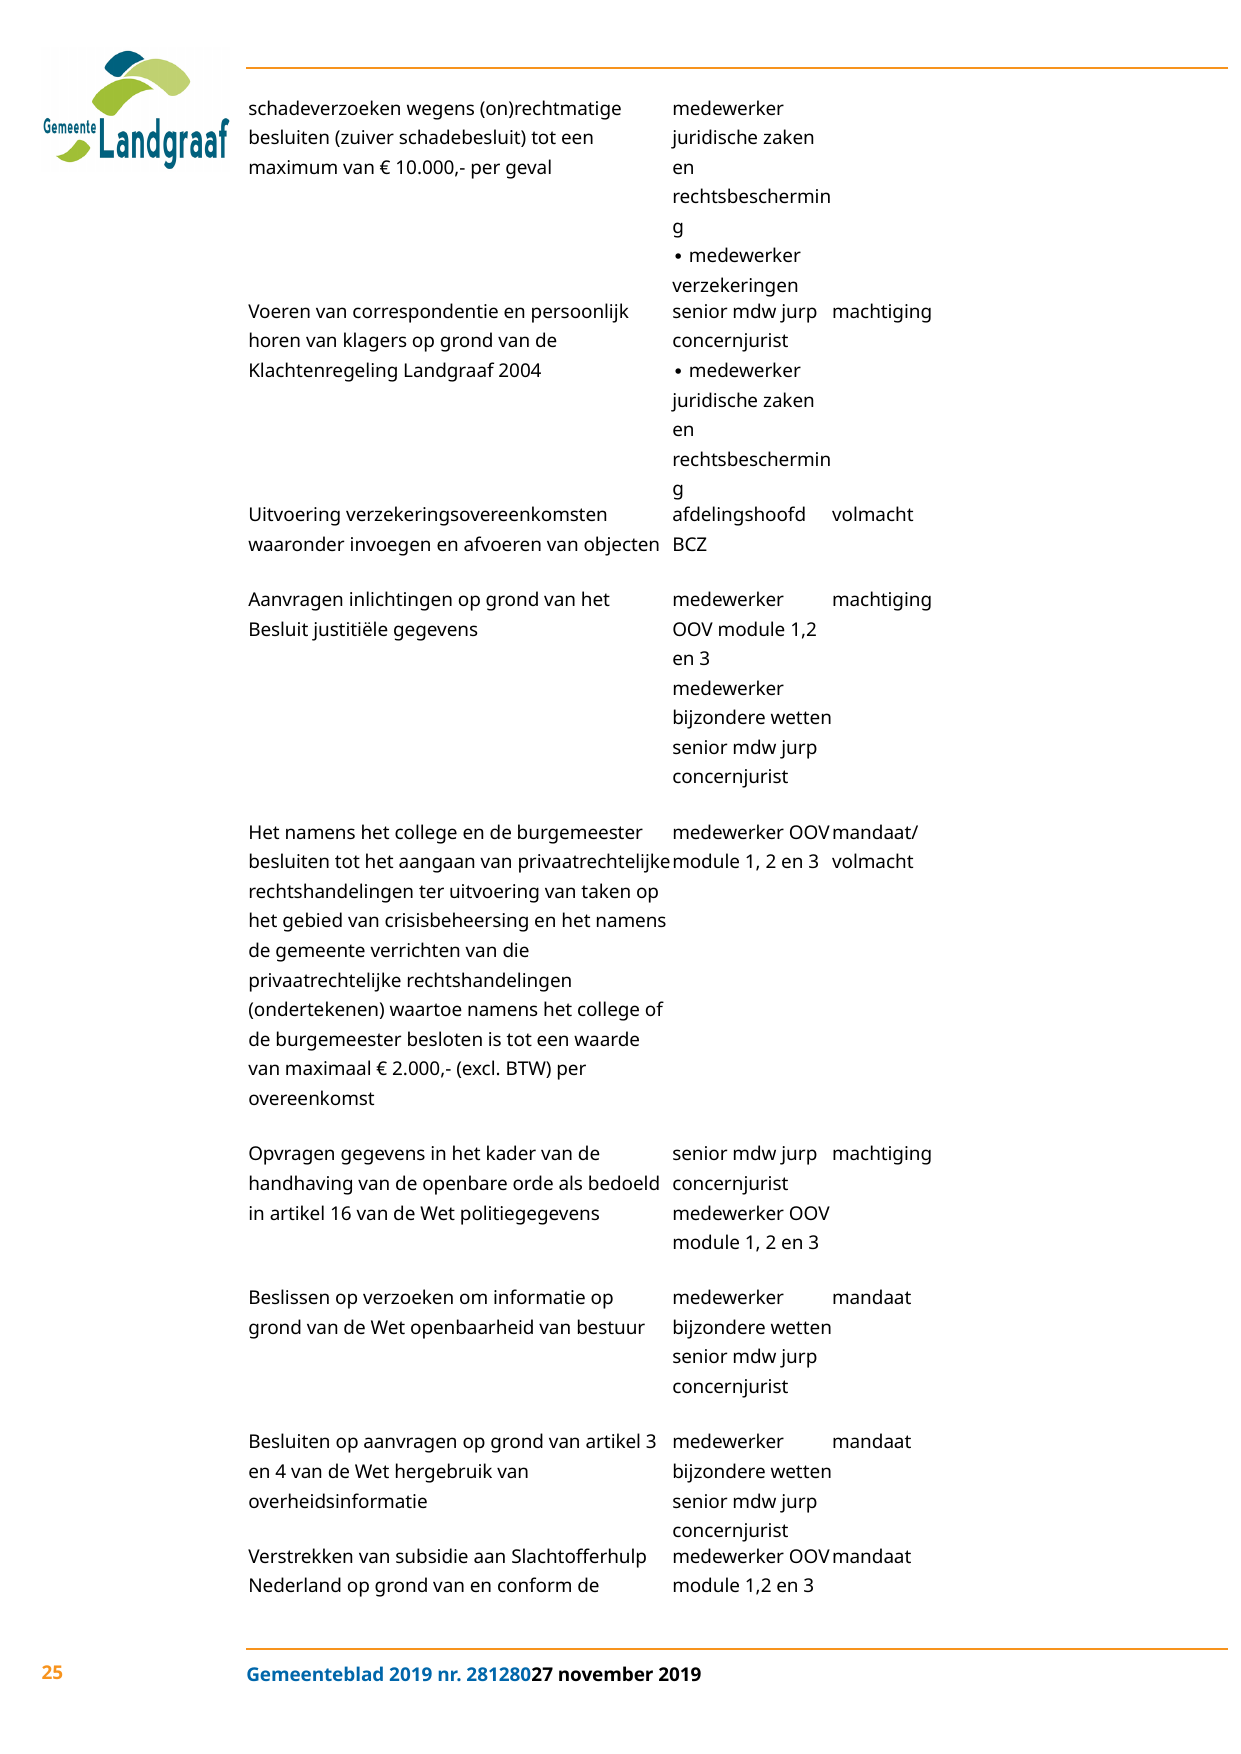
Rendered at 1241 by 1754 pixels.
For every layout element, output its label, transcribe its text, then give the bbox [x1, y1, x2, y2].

table_cell Aanvragen inlichtingen op grond van het Besluit justitiële gegevens [248, 586, 672, 819]
picture [41, 47, 231, 172]
table_cell schadeverzoeken wegens (on)rechtmatige besluiten (zuiver schadebesluit) tot een maximum van € 10.000,- per geval [248, 95, 672, 298]
table_cell machtiging [832, 298, 1152, 501]
table_cell [832, 95, 1152, 298]
table_cell medewerker OOV module 1,2 en 3 [672, 1543, 832, 1598]
table_cell senior mdw jurp concernjurist medewerker OOV module 1, 2 en 3 [672, 1141, 832, 1284]
table_cell machtiging [832, 586, 1152, 819]
table_cell medewerker OOV module 1, 2 en 3 [672, 819, 832, 1141]
table_cell Het namens het college en de burgemeester besluiten tot het aangaan van privaatrechtelijke rechtshandelingen ter uitvoering van taken op het gebied van crisisbeheersing en het namens de gemeente verrichten van die privaatrechtelijke rechtshandelingen (ondertekenen) waartoe namens het college of de burgemeester besloten is tot een waarde van maximaal € 2.000,- (excl. BTW) per overeenkomst [248, 819, 672, 1141]
table_cell Verstrekken van subsidie aan Slachtofferhulp Nederland op grond van en conform de [248, 1543, 672, 1598]
table_cell Opvragen gegevens in het kader van de handhaving van de openbare orde als bedoeld in artikel 16 van de Wet politiegegevens [248, 1141, 672, 1284]
table_cell Uitvoering verzekeringsovereenkomsten waaronder invoegen en afvoeren van objecten [248, 501, 672, 586]
table_cell medewerker bijzondere wetten senior mdw jurp concernjurist [672, 1285, 832, 1429]
table_cell Voeren van correspondentie en persoonlijk horen van klagers op grond van de Klachtenregeling Landgraaf 2004 [248, 298, 672, 501]
table_cell mandaat [832, 1543, 1152, 1598]
table_cell afdelingshoofd BCZ [672, 501, 832, 586]
table_cell Besluiten op aanvragen op grond van artikel 3 en 4 van de Wet hergebruik van overheidsinformatie [248, 1429, 672, 1543]
table_cell senior mdw jurp concernjurist ∙ medewerker juridische zaken en rechtsbescherming [672, 298, 832, 501]
table_cell machtiging [832, 1141, 1152, 1284]
table_cell volmacht [832, 501, 1152, 586]
table_cell medewerker bijzondere wetten senior mdw jurp concernjurist [672, 1429, 832, 1543]
table_cell medewerker juridische zaken en rechtsbescherming ∙ medewerker verzekeringen [672, 95, 832, 298]
table_cell mandaat/ volmacht [832, 819, 1152, 1141]
table_cell mandaat [832, 1285, 1152, 1429]
table_cell mandaat [832, 1429, 1152, 1543]
table_cell medewerker OOV module 1,2 en 3 medewerker bijzondere wetten senior mdw jurp concernjurist [672, 586, 832, 819]
table_cell Beslissen op verzoeken om informatie op grond van de Wet openbaarheid van bestuur [248, 1285, 672, 1429]
